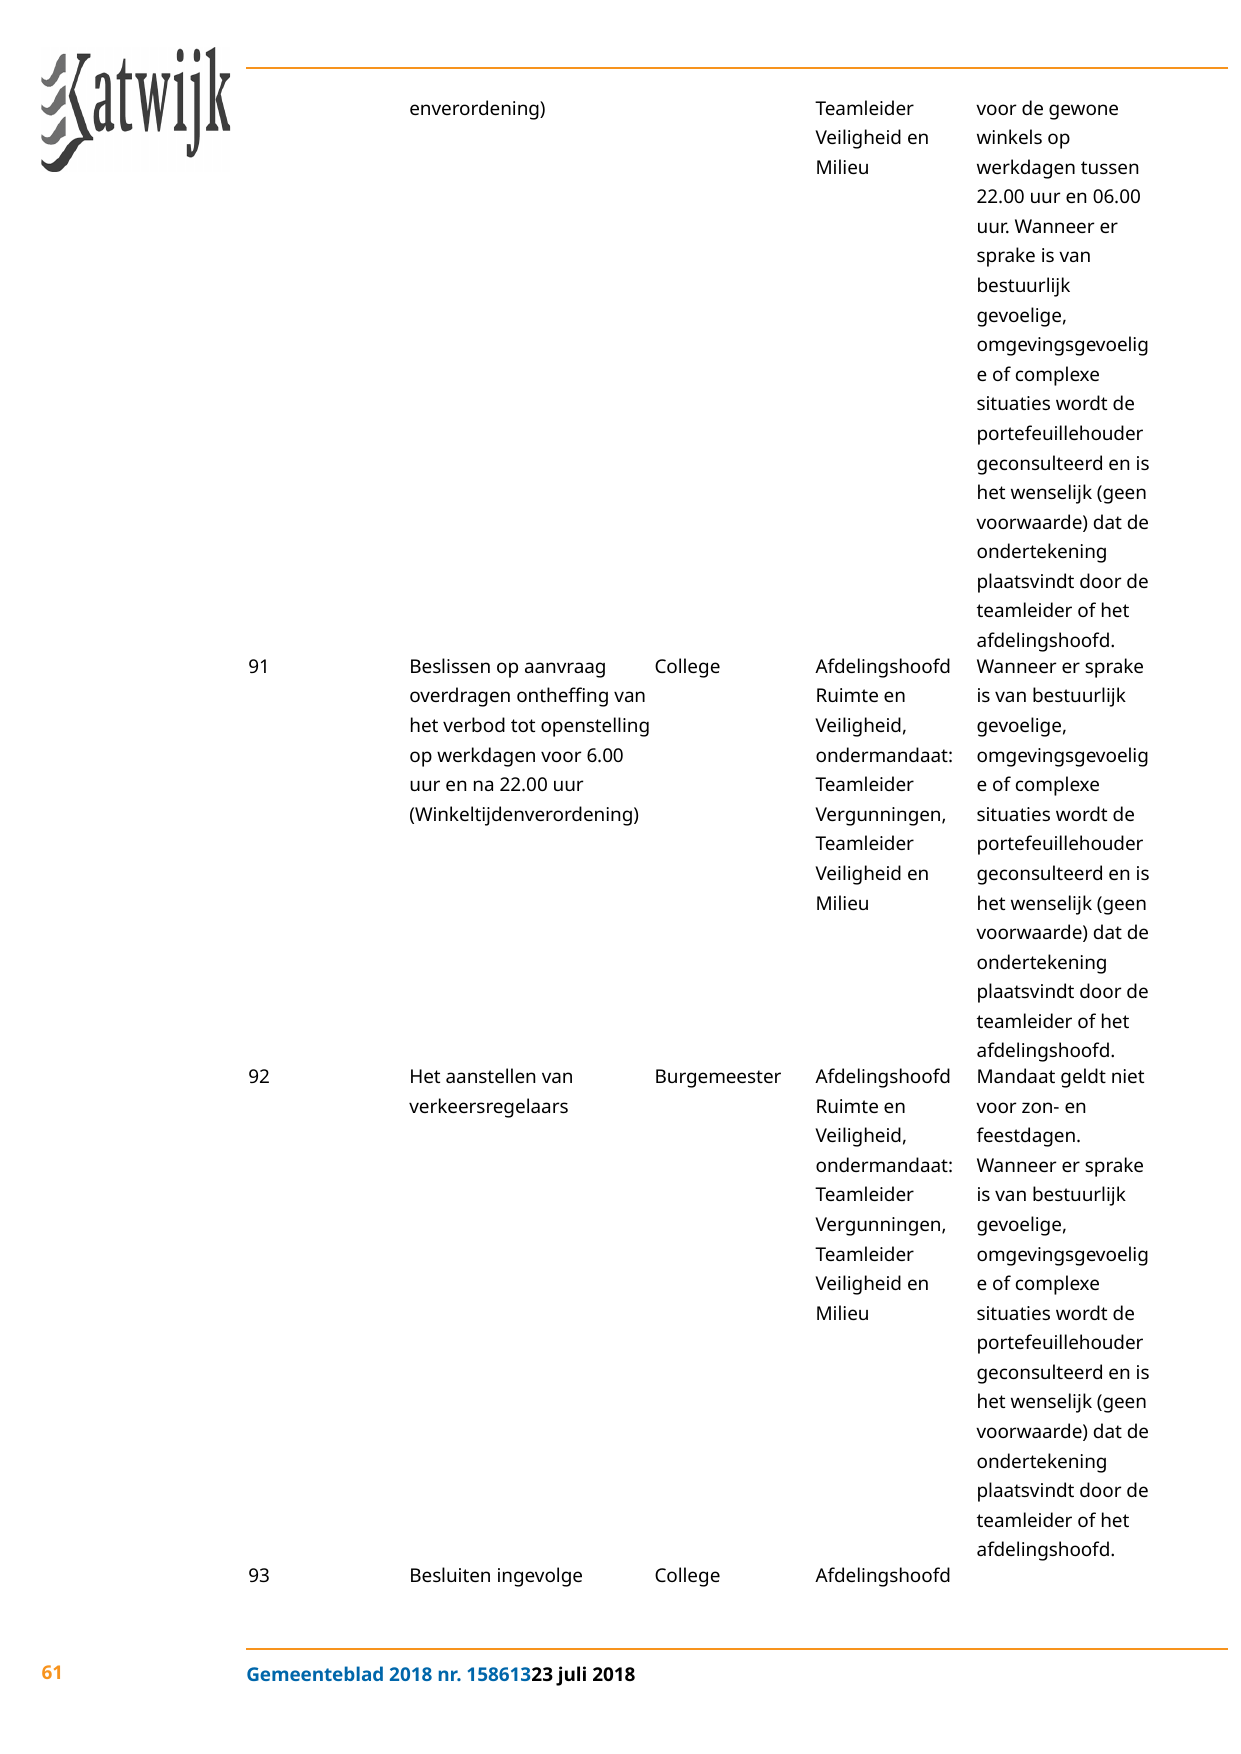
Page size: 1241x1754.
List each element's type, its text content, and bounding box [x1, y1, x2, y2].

table_cell voor de gewone winkels op werkdagen tussen 22.00 uur en 06.00 uur. Wanneer er sprake is van bestuurlijk gevoelige, omgevingsgevoelige of complexe situaties wordt de portefeuillehouder geconsulteerd en is het wenselijk (geen voorwaarde) dat de ondertekening plaatsvindt door de teamleider of het afdelingshoofd. [976, 95, 1152, 653]
table_cell Afdelingshoofd Ruimte en Veiligheid, ondermandaat: Teamleider Vergunningen, Teamleider Veiligheid en Milieu [815, 653, 976, 1063]
table_cell 93 [248, 1563, 409, 1588]
table_cell Burgemeester [654, 1063, 815, 1562]
picture [41, 47, 231, 172]
table_cell Mandaat geldt niet voor zon- en feestdagen. Wanneer er sprake is van bestuurlijk gevoelige, omgevingsgevoelige of complexe situaties wordt de portefeuillehouder geconsulteerd en is het wenselijk (geen voorwaarde) dat de ondertekening plaatsvindt door de teamleider of het afdelingshoofd. [976, 1063, 1152, 1562]
table_cell [654, 95, 815, 653]
table_cell Het aanstellen van verkeersregelaars [409, 1063, 654, 1562]
table_cell Besluiten ingevolge [409, 1563, 654, 1588]
table_cell 92 [248, 1063, 409, 1562]
table_cell [248, 95, 409, 653]
table_cell Beslissen op aanvraag overdragen ontheffing van het verbod tot openstelling op werkdagen voor 6.00 uur en na 22.00 uur (Winkeltijdenverordening) [409, 653, 654, 1063]
table_cell 91 [248, 653, 409, 1063]
table_cell College [654, 1563, 815, 1588]
table_cell Teamleider Veiligheid en Milieu [815, 95, 976, 653]
table_cell Wanneer er sprake is van bestuurlijk gevoelige, omgevingsgevoelige of complexe situaties wordt de portefeuillehouder geconsulteerd en is het wenselijk (geen voorwaarde) dat de ondertekening plaatsvindt door de teamleider of het afdelingshoofd. [976, 653, 1152, 1063]
table_cell [976, 1563, 1152, 1588]
table_cell enverordening) [409, 95, 654, 653]
table_cell College [654, 653, 815, 1063]
table_cell Afdelingshoofd Ruimte en Veiligheid, ondermandaat: Teamleider Vergunningen, Teamleider Veiligheid en Milieu [815, 1063, 976, 1562]
table_cell Afdelingshoofd [815, 1563, 976, 1588]
